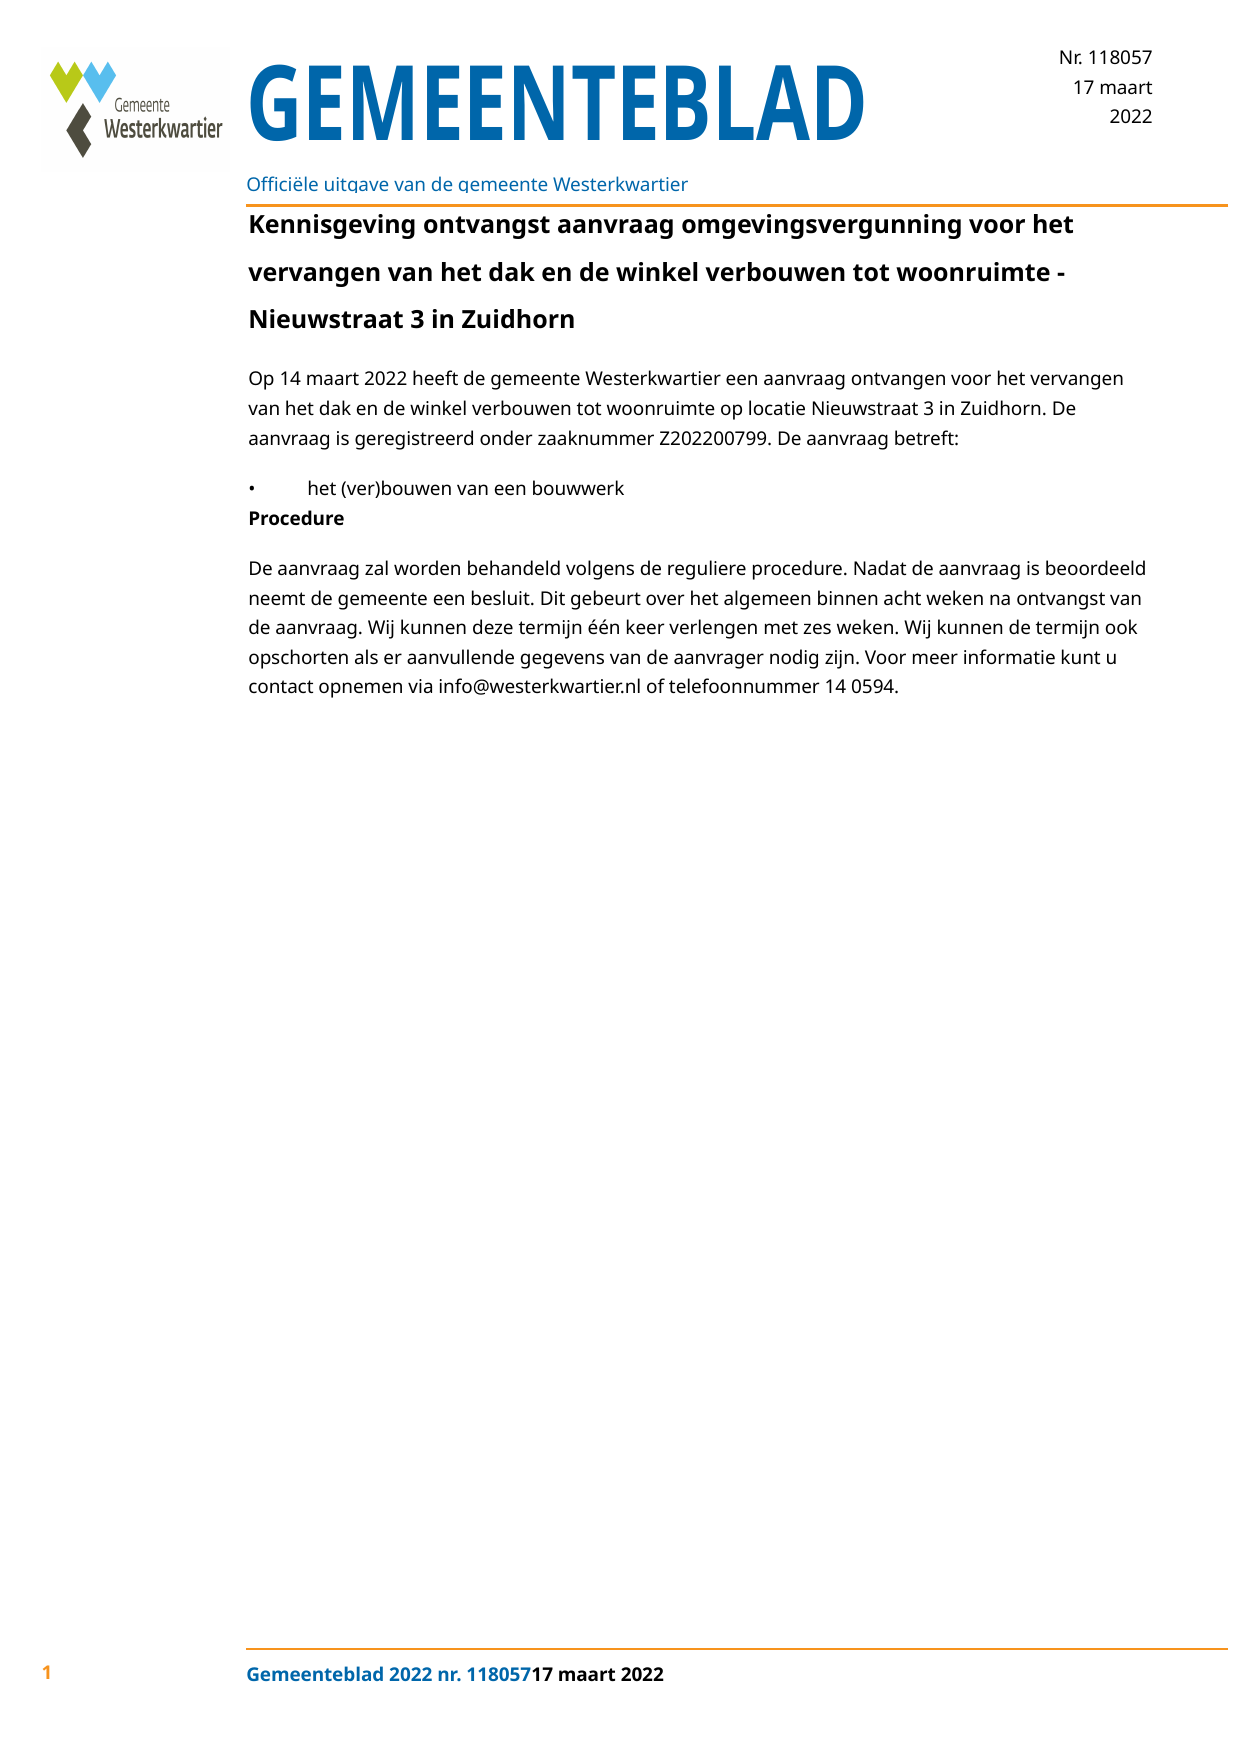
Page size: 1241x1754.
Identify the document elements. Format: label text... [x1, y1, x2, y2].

text Kennisgeving ontvangst aanvraag omgevingsvergunning voor het vervangen van het dak en de winkel verbouwen tot woonruimte - Nieuwstraat 3 in Zuidhorn [248, 207, 1152, 336]
text Procedure [248, 505, 1152, 530]
text De aanvraag zal worden behandeld volgens de reguliere procedure. Nadat de aanvraag is beoordeeld neemt de gemeente een besluit. Dit gebeurt over het algemeen binnen acht weken na ontvangst van de aanvraag. Wij kunnen deze termijn één keer verlengen met zes weken. Wij kunnen de termijn ook opschorten als er aanvullende gegevens van de aanvrager nodig zijn. Voor meer informatie kunt u contact opnemen via info@westerkwartier.nl of telefoonnummer 14 0594. [248, 555, 1152, 699]
picture [41, 47, 231, 172]
list het (ver)bouwen van een bouwwerk [248, 475, 1152, 501]
text Op 14 maart 2022 heeft de gemeente Westerkwartier een aanvraag ontvangen voor het vervangen van het dak en de winkel verbouwen tot woonruimte op locatie Nieuwstraat 3 in Zuidhorn. De aanvraag is geregistreerd onder zaaknummer Z202200799. De aanvraag betreft: [248, 366, 1152, 450]
